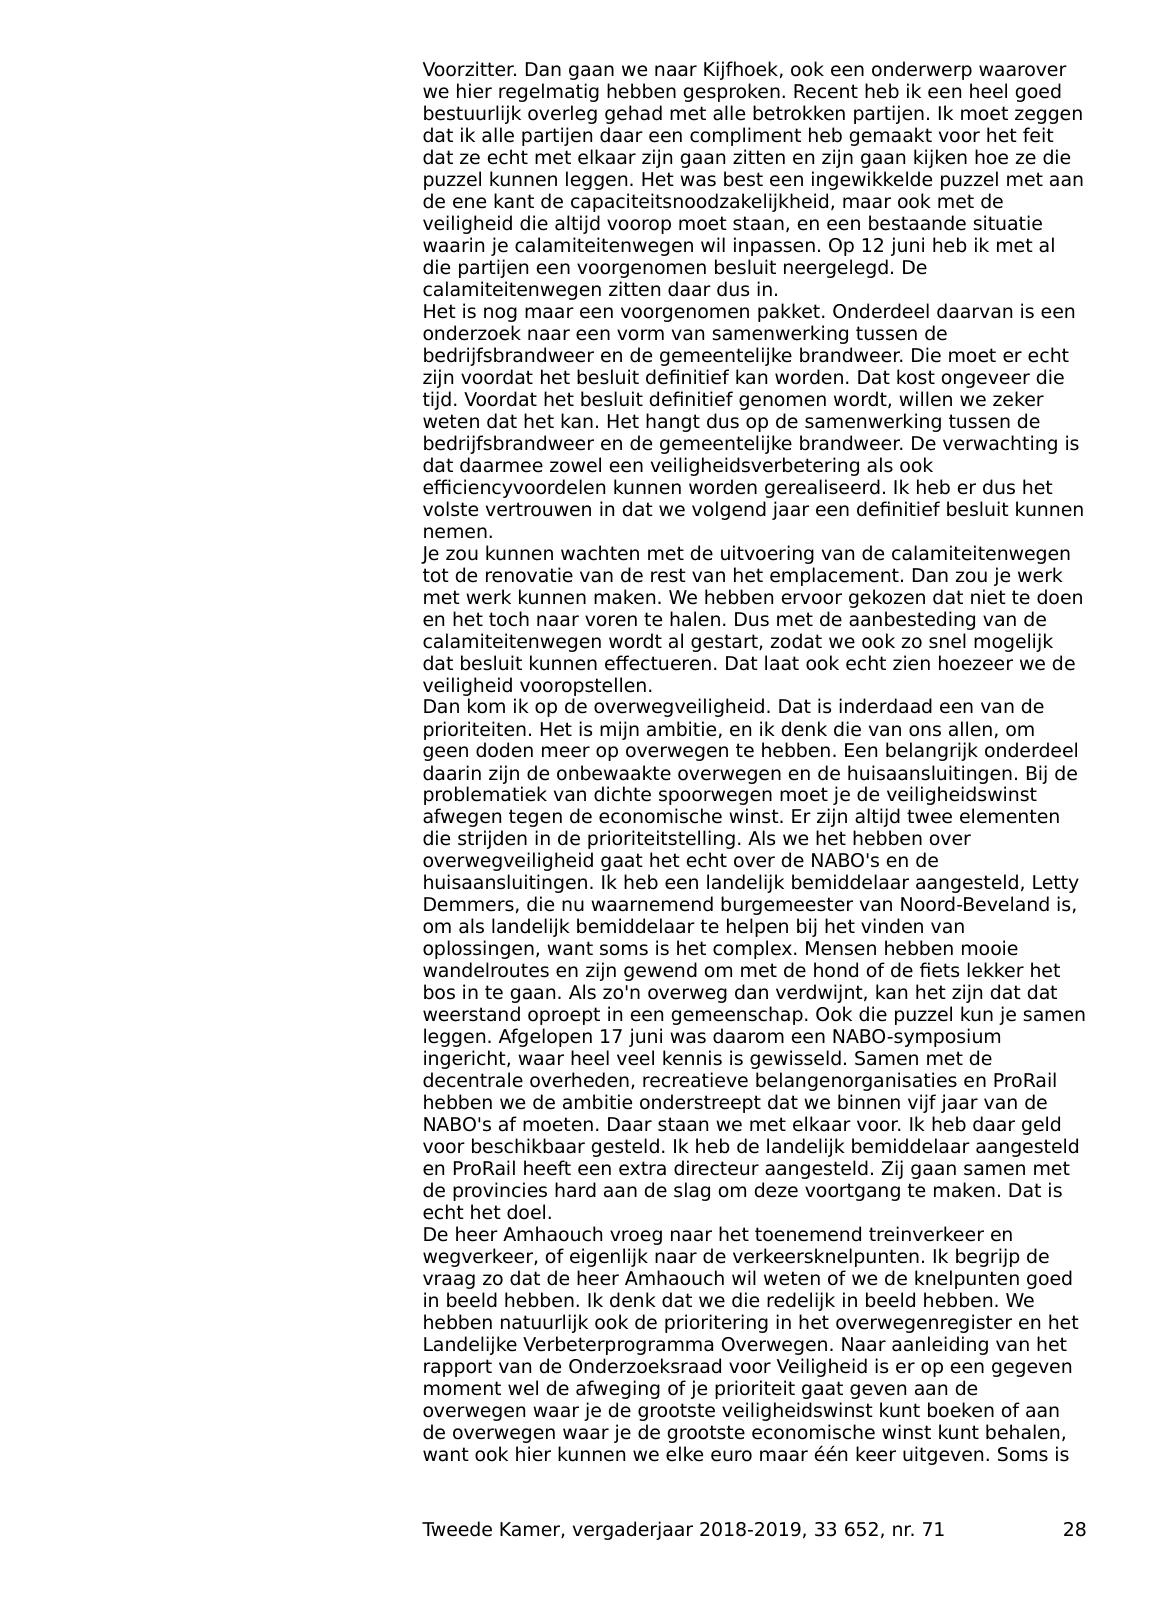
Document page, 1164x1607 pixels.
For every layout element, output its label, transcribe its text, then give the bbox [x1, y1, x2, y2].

text Dan kom ik op de overwegveiligheid. Dat is inderdaad een van de prioriteiten. Het is mijn ambitie, en ik denk die van ons allen, om geen doden meer op overwegen te hebben. Een belangrijk onderdeel daarin zijn de onbewaakte overwegen en de huisaansluitingen. Bij de problematiek van dichte spoorwegen moet je de veiligheidswinst afwegen tegen de economische winst. Er zijn altijd twee elementen die strijden in de prioriteitstelling. Als we het hebben over overwegveiligheid gaat het echt over de NABO's en de huisaansluitingen. Ik heb een landelijk bemiddelaar aangesteld, Letty Demmers, die nu waarnemend burgemeester van Noord-Beveland is, om als landelijk bemiddelaar te helpen bij het vinden van oplossingen, want soms is het complex. Mensen hebben mooie wandelroutes en zijn gewend om met de hond of de fiets lekker het bos in te gaan. Als zo'n overweg dan verdwijnt, kan het zijn dat dat weerstand oproept in een gemeenschap. Ook die puzzel kun je samen leggen. Afgelopen 17 juni was daarom een NABO-symposium ingericht, waar heel veel kennis is gewisseld. Samen met de decentrale overheden, recreatieve belangenorganisaties en ProRail hebben we de ambitie onderstreept dat we binnen vijf jaar van de NABO's af moeten. Daar staan we met elkaar voor. Ik heb daar geld voor beschikbaar gesteld. Ik heb de landelijk bemiddelaar aangesteld en ProRail heeft een extra directeur aangesteld. Zij gaan samen met de provincies hard aan de slag om deze voortgang te maken. Dat is echt het doel. [422, 696, 1087, 1224]
text Voorzitter. Dan gaan we naar Kijfhoek, ook een onderwerp waarover we hier regelmatig hebben gesproken. Recent heb ik een heel goed bestuurlijk overleg gehad met alle betrokken partijen. Ik moet zeggen dat ik alle partijen daar een compliment heb gemaakt voor het feit dat ze echt met elkaar zijn gaan zitten en zijn gaan kijken hoe ze die puzzel kunnen leggen. Het was best een ingewikkelde puzzel met aan de ene kant de capaciteitsnoodzakelijkheid, maar ook met de veiligheid die altijd voorop moet staan, en een bestaande situatie waarin je calamiteitenwegen wil inpassen. Op 12 juni heb ik met al die partijen een voorgenomen besluit neergelegd. De calamiteitenwegen zitten daar dus in. [422, 59, 1087, 301]
text Het is nog maar een voorgenomen pakket. Onderdeel daarvan is een onderzoek naar een vorm van samenwerking tussen de bedrijfsbrandweer en de gemeentelijke brandweer. Die moet er echt zijn voordat het besluit definitief kan worden. Dat kost ongeveer die tijd. Voordat het besluit definitief genomen wordt, willen we zeker weten dat het kan. Het hangt dus op de samenwerking tussen de bedrijfsbrandweer en de gemeentelijke brandweer. De verwachting is dat daarmee zowel een veiligheidsverbetering als ook efficiencyvoordelen kunnen worden gerealiseerd. Ik heb er dus het volste vertrouwen in dat we volgend jaar een definitief besluit kunnen nemen. [422, 301, 1087, 543]
text Je zou kunnen wachten met de uitvoering van de calamiteitenwegen tot de renovatie van de rest van het emplacement. Dan zou je werk met werk kunnen maken. We hebben ervoor gekozen dat niet te doen en het toch naar voren te halen. Dus met de aanbesteding van de calamiteitenwegen wordt al gestart, zodat we ook zo snel mogelijk dat besluit kunnen effectueren. Dat laat ook echt zien hoezeer we de veiligheid vooropstellen. [422, 543, 1087, 696]
text De heer Amhaouch vroeg naar het toenemend treinverkeer en wegverkeer, of eigenlijk naar de verkeersknelpunten. Ik begrijp de vraag zo dat de heer Amhaouch wil weten of we de knelpunten goed in beeld hebben. Ik denk dat we die redelijk in beeld hebben. We hebben natuurlijk ook de prioritering in het overwegenregister en het Landelijke Verbeterprogramma Overwegen. Naar aanleiding van het rapport van de Onderzoeksraad voor Veiligheid is er op een gegeven moment wel de afweging of je prioriteit gaat geven aan de overwegen waar je de grootste veiligheidswinst kunt boeken of aan de overwegen waar je de grootste economische winst kunt behalen, want ook hier kunnen we elke euro maar één keer uitgeven. Soms is [422, 1224, 1087, 1466]
